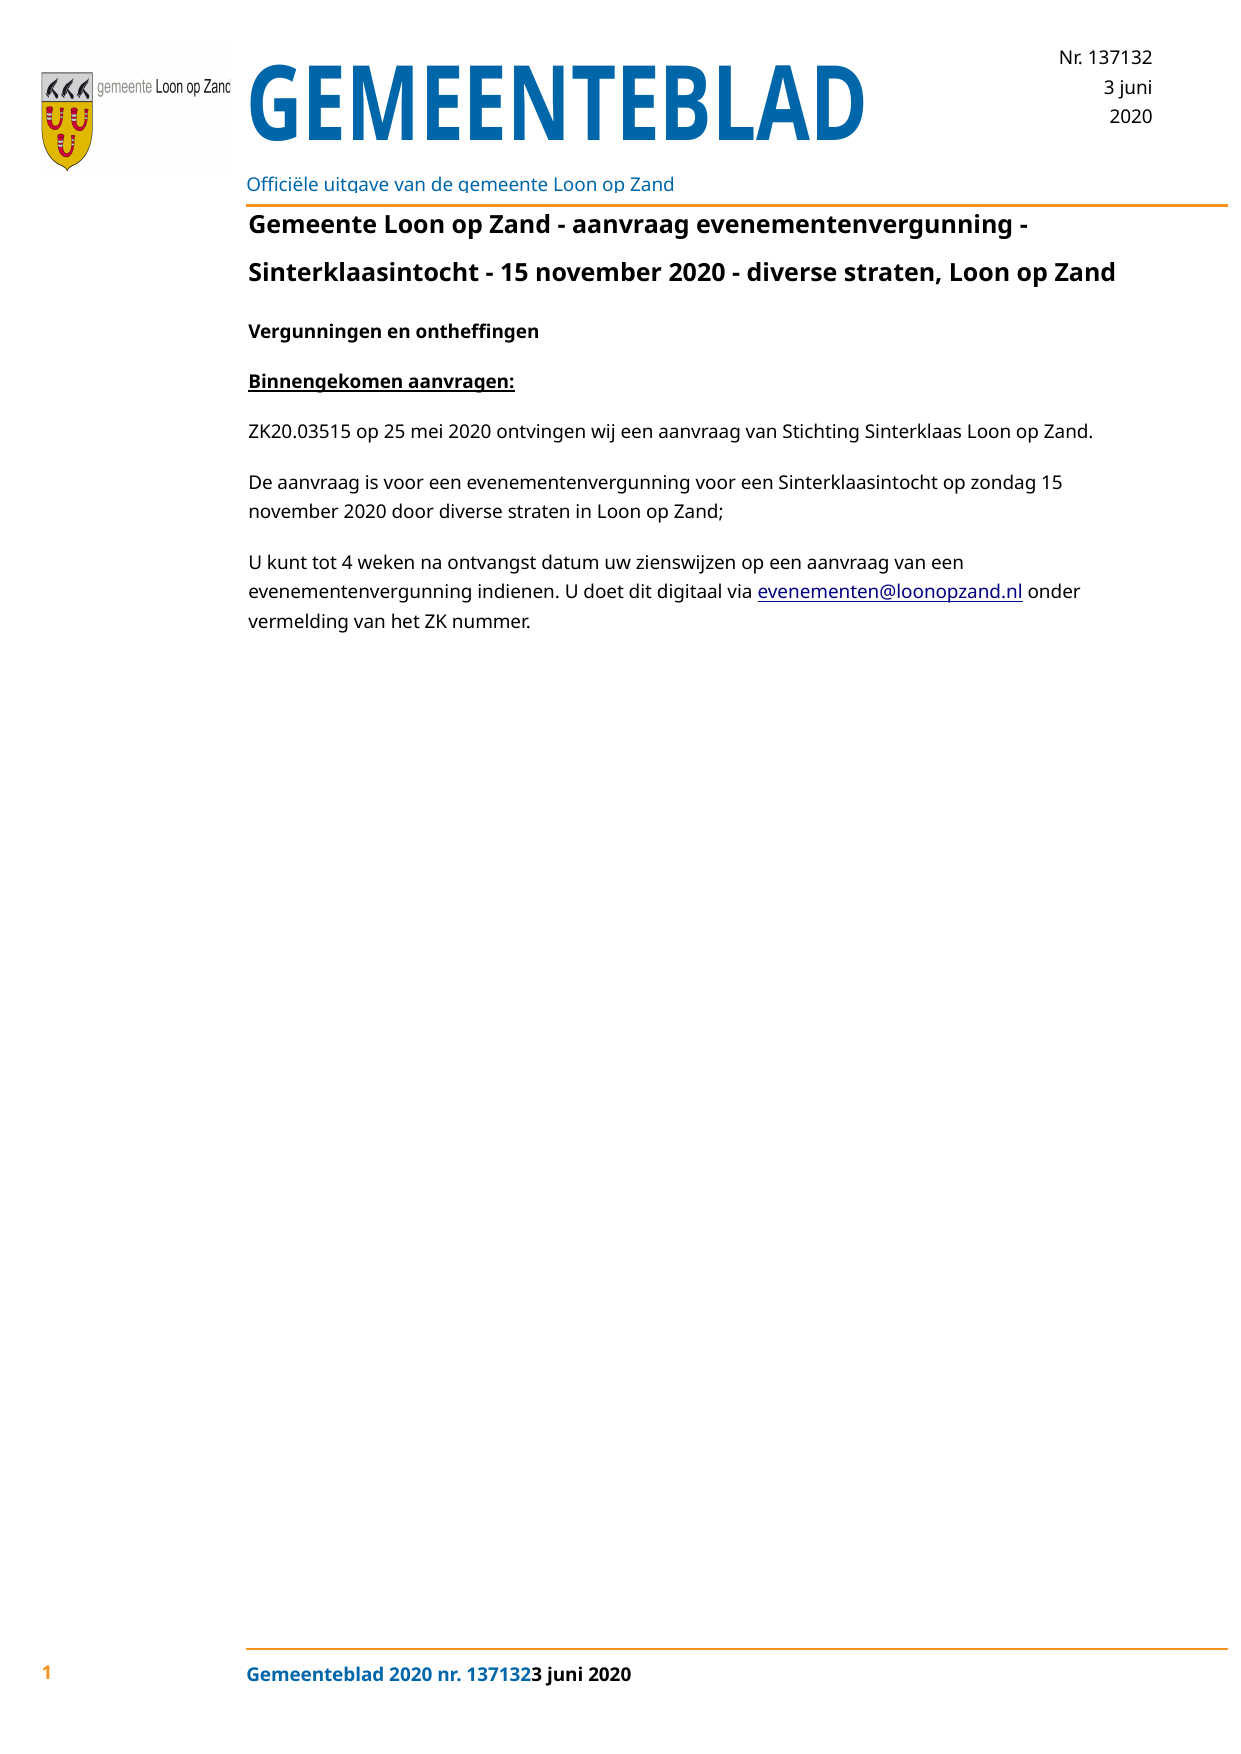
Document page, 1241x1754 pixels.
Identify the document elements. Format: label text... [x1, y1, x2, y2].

text Vergunningen en ontheffingen [248, 318, 1152, 344]
text Gemeente Loon op Zand - aanvraag evenementenvergunning - Sinterklaasintocht - 15 november 2020 - diverse straten, Loon op Zand [248, 207, 1152, 288]
picture [41, 47, 231, 172]
text De aanvraag is voor een evenementenvergunning voor een Sinterklaasintocht op zondag 15 november 2020 door diverse straten in Loon op Zand; [248, 469, 1152, 524]
text ZK20.03515 op 25 mei 2020 ontvingen wij een aanvraag van Stichting Sinterklaas Loon op Zand. [248, 419, 1152, 444]
text Binnengekomen aanvragen: [248, 368, 1152, 394]
text U kunt tot 4 weken na ontvangst datum uw zienswijzen op een aanvraag van een evenementenvergunning indienen. U doet dit digitaal via evenementen@loonopzand.nl onder vermelding van het ZK nummer. [248, 549, 1152, 634]
